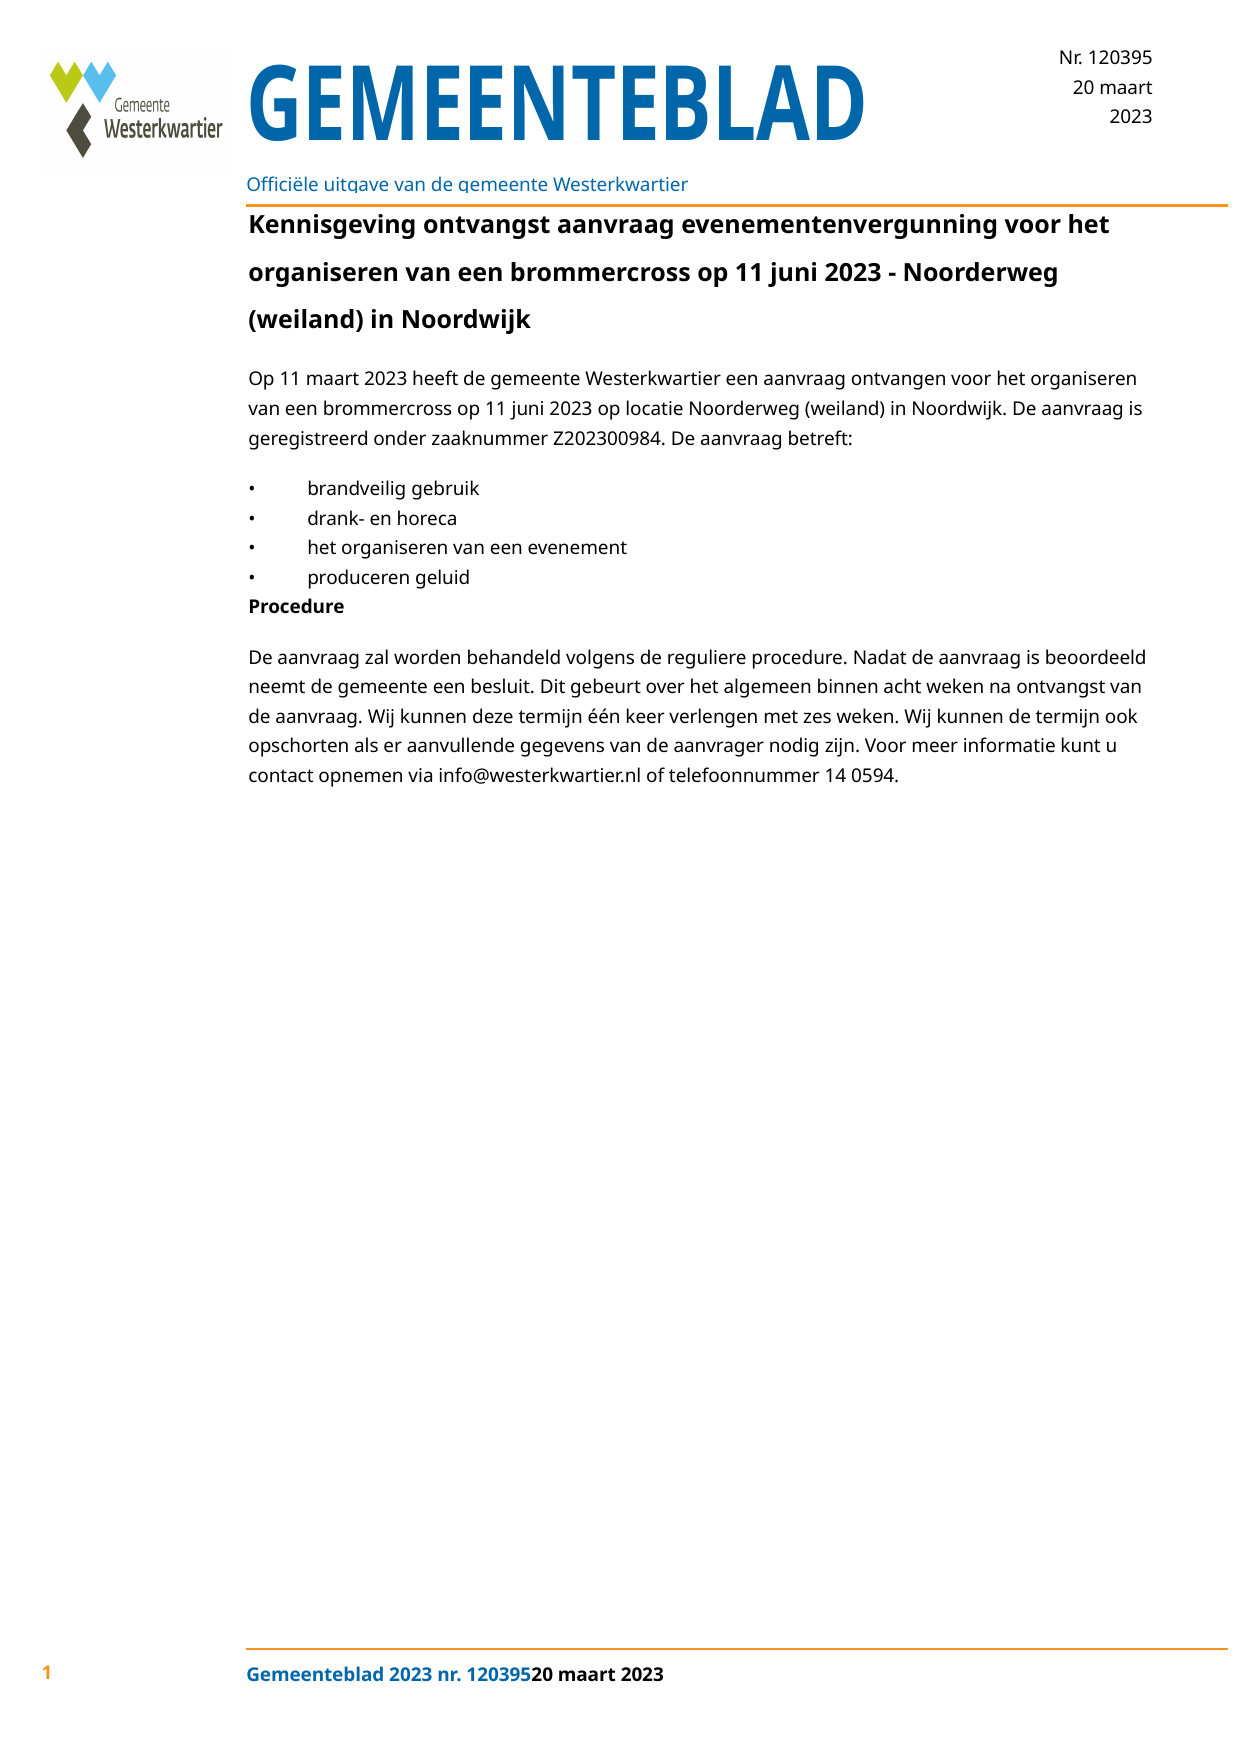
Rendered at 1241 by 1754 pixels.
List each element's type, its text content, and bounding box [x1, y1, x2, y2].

list brandveilig gebruik [248, 475, 1152, 501]
picture [41, 47, 231, 172]
text Procedure [248, 593, 1152, 619]
list het organiseren van een evenement [248, 534, 1152, 560]
text De aanvraag zal worden behandeld volgens de reguliere procedure. Nadat de aanvraag is beoordeeld neemt de gemeente een besluit. Dit gebeurt over het algemeen binnen acht weken na ontvangst van de aanvraag. Wij kunnen deze termijn één keer verlengen met zes weken. Wij kunnen de termijn ook opschorten als er aanvullende gegevens van de aanvrager nodig zijn. Voor meer informatie kunt u contact opnemen via info@westerkwartier.nl of telefoonnummer 14 0594. [248, 644, 1152, 788]
text Kennisgeving ontvangst aanvraag evenementenvergunning voor het organiseren van een brommercross op 11 juni 2023 - Noorderweg (weiland) in Noordwijk [248, 207, 1152, 336]
text Op 11 maart 2023 heeft de gemeente Westerkwartier een aanvraag ontvangen voor het organiseren van een brommercross op 11 juni 2023 op locatie Noorderweg (weiland) in Noordwijk. De aanvraag is geregistreerd onder zaaknummer Z202300984. De aanvraag betreft: [248, 366, 1152, 450]
list produceren geluid [248, 564, 1152, 589]
list drank- en horeca [248, 505, 1152, 530]
